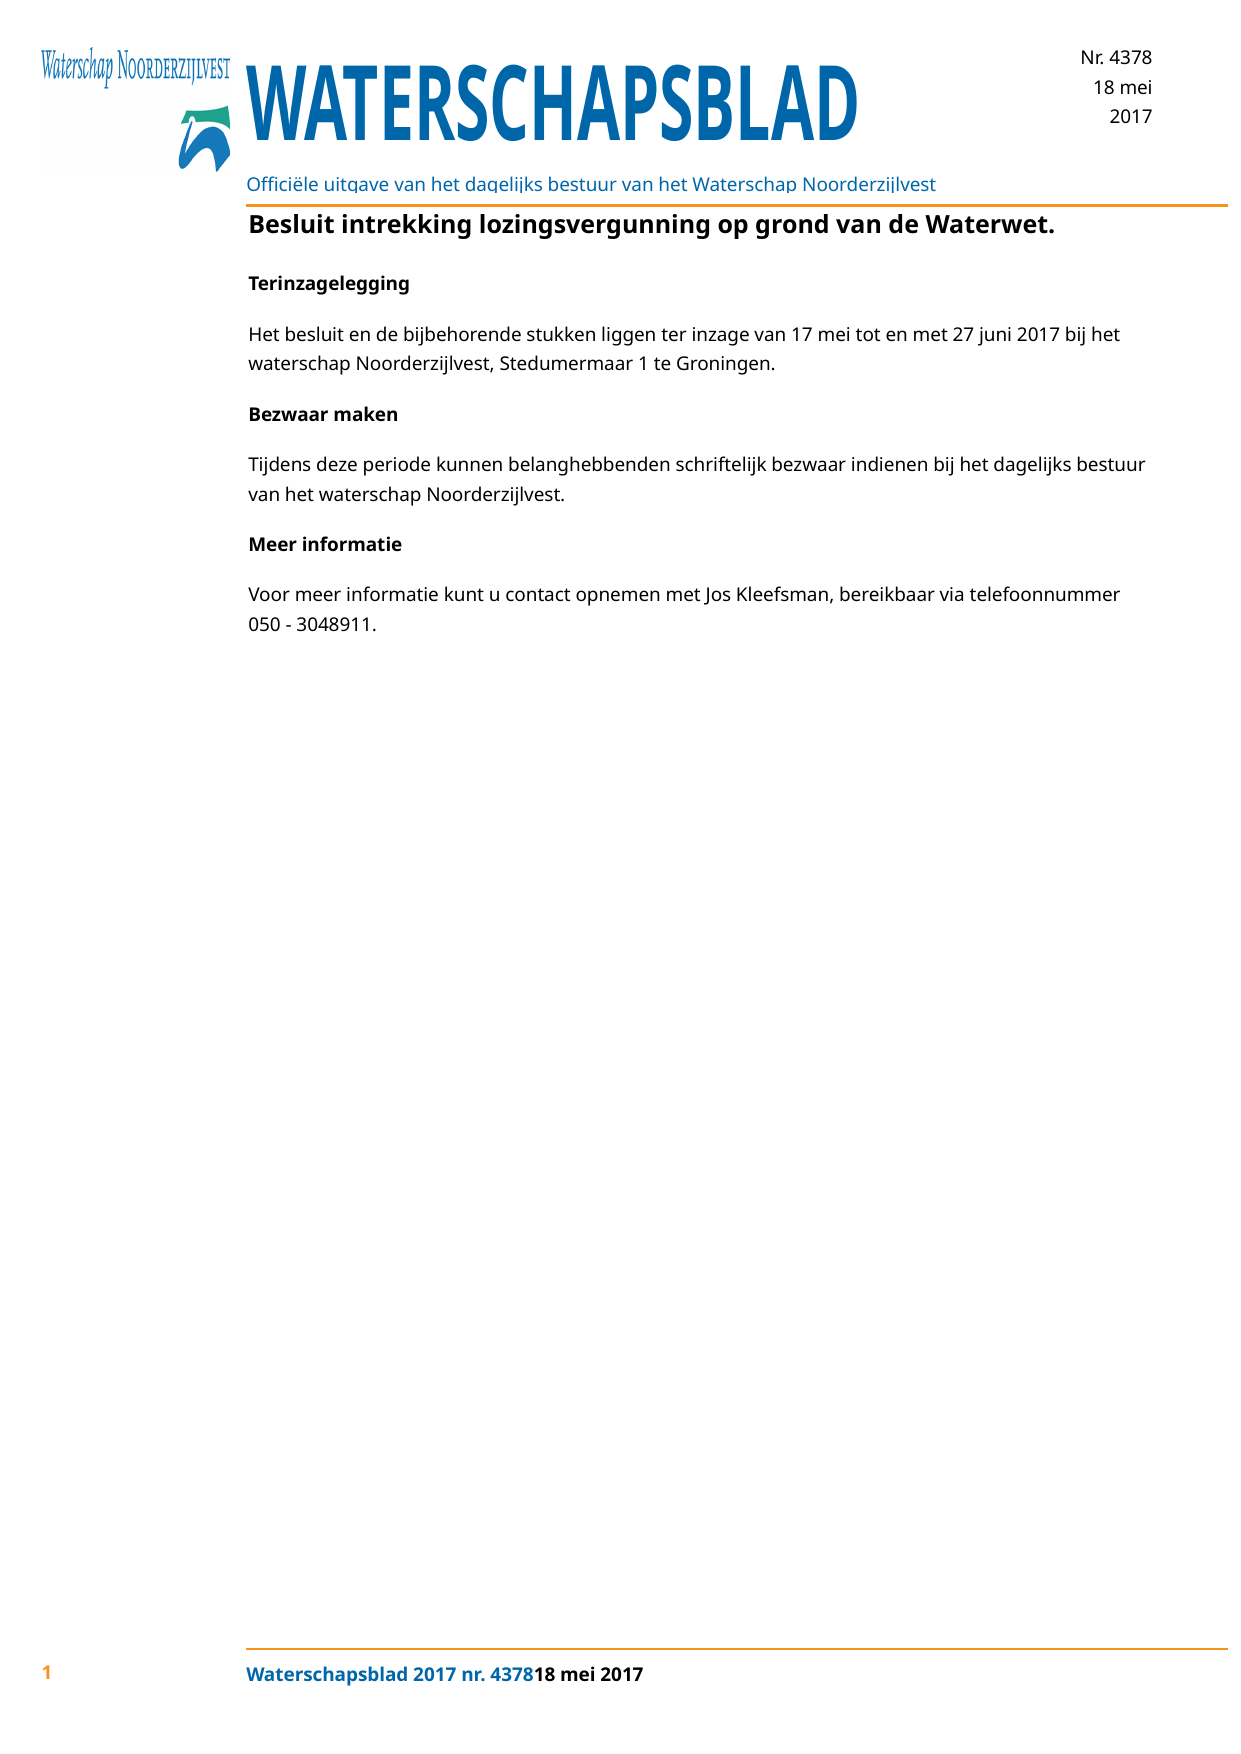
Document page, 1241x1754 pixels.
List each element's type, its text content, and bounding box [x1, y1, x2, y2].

text Het besluit en de bijbehorende stukken liggen ter inzage van 17 mei tot en met 27 juni 2017 bij het waterschap Noorderzijlvest, Stedumermaar 1 te Groningen. [248, 321, 1152, 376]
text Besluit intrekking lozingsvergunning op grond van de Waterwet. [248, 207, 1152, 241]
text Voor meer informatie kunt u contact opnemen met Jos Kleefsman, bereikbaar via telefoonnummer 050 - 3048911. [248, 582, 1152, 637]
text Tijdens deze periode kunnen belanghebbenden schriftelijk bezwaar indienen bij het dagelijks bestuur van het waterschap Noorderzijlvest. [248, 451, 1152, 506]
text Terinzagelegging [248, 270, 1152, 296]
picture [41, 47, 231, 172]
text Meer informatie [248, 531, 1152, 557]
text Bezwaar maken [248, 401, 1152, 426]
